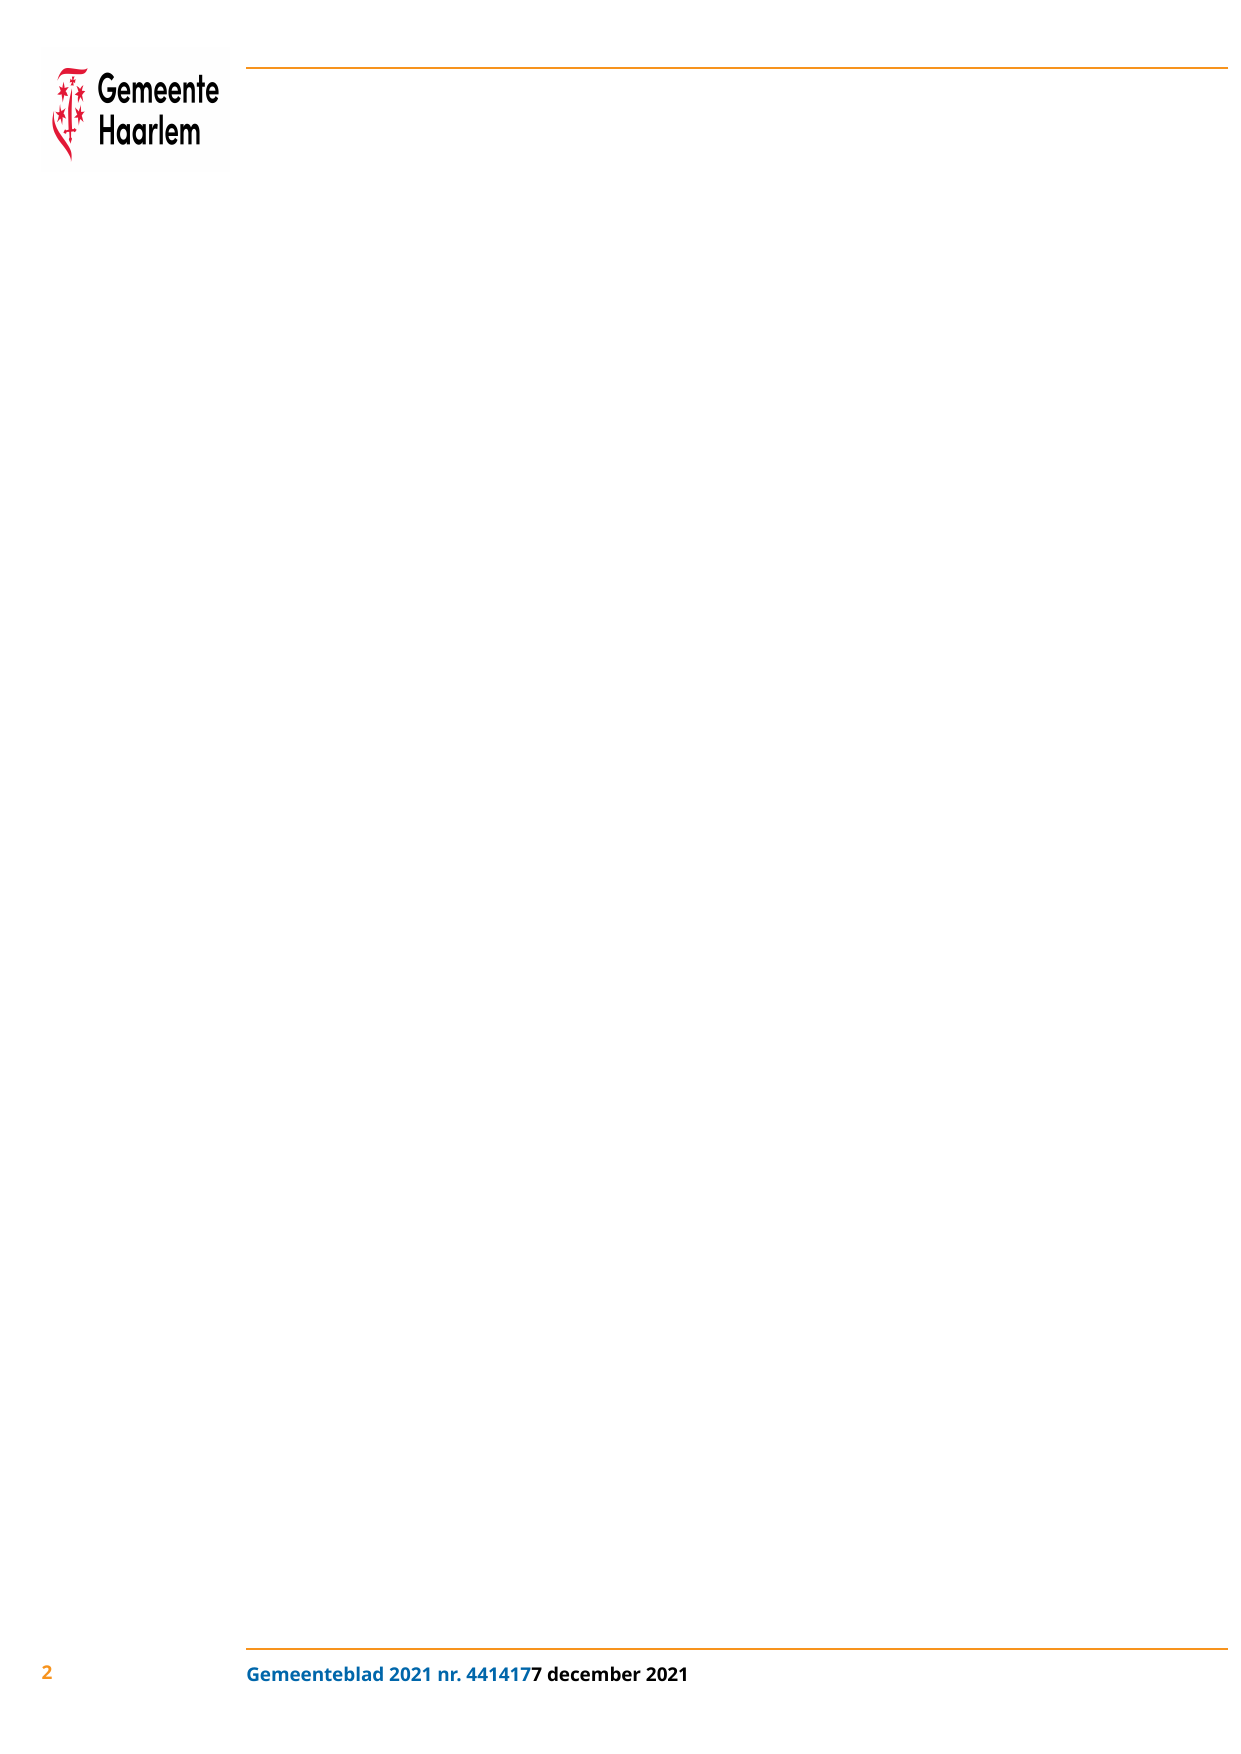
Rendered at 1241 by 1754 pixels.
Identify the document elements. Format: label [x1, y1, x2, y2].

picture [41, 47, 231, 172]
